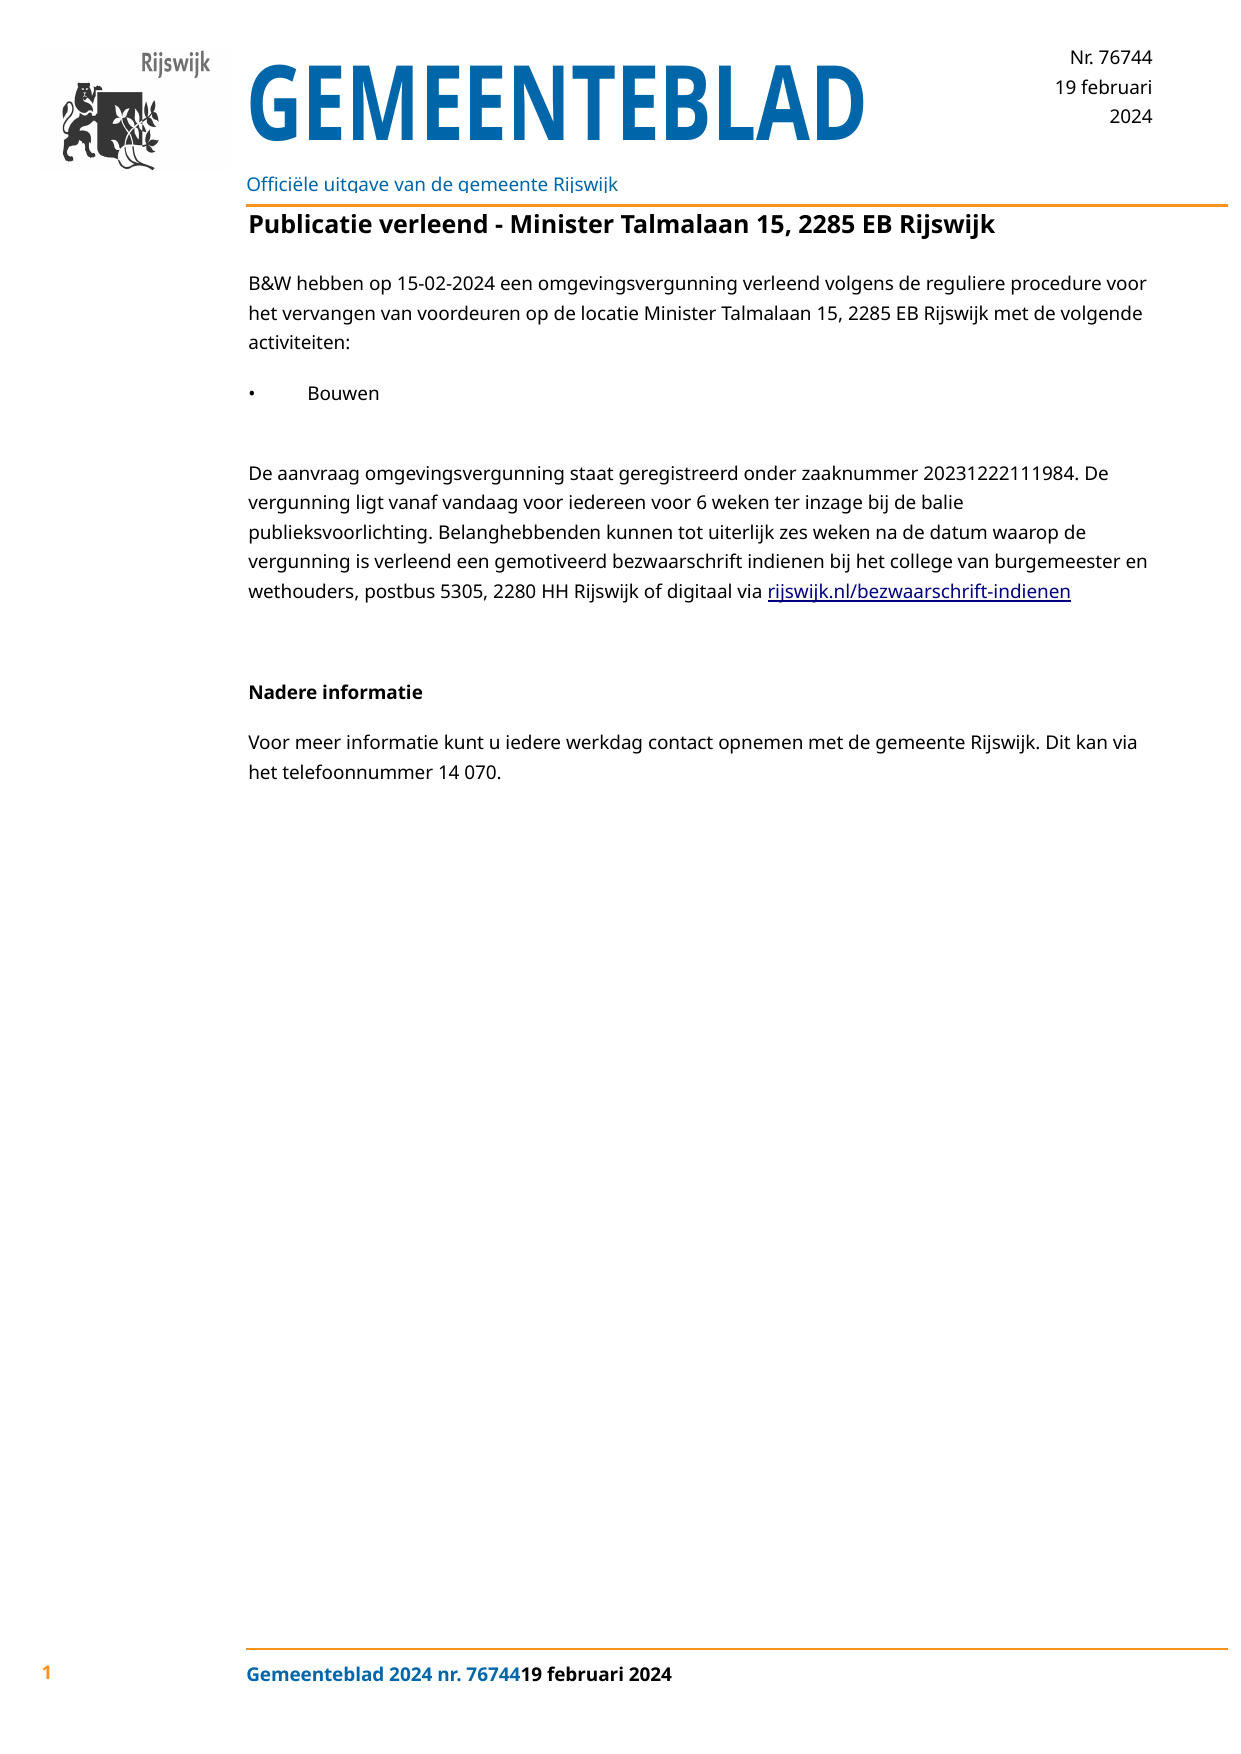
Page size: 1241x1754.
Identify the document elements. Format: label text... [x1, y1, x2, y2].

picture [41, 47, 231, 172]
text Publicatie verleend - Minister Talmalaan 15, 2285 EB Rijswijk [248, 207, 1152, 241]
text De aanvraag omgevingsvergunning staat geregistreerd onder zaaknummer 20231222111984. De vergunning ligt vanaf vandaag voor iedereen voor 6 weken ter inzage bij de balie publieksvoorlichting. Belanghebbenden kunnen tot uiterlijk zes weken na de datum waarop de vergunning is verleend een gemotiveerd bezwaarschrift indienen bij het college van burgemeester en wethouders, postbus 5305, 2280 HH Rijswijk of digitaal via rijswijk.nl/bezwaarschrift-indienen [248, 460, 1152, 604]
list Bouwen [248, 380, 1152, 406]
text B&W hebben op 15-02-2024 een omgevingsvergunning verleend volgens de reguliere procedure voor het vervangen van voordeuren op de locatie Minister Talmalaan 15, 2285 EB Rijswijk met de volgende activiteiten: [248, 270, 1152, 355]
text Nadere informatie [248, 679, 1152, 705]
text Voor meer informatie kunt u iedere werkdag contact opnemen met de gemeente Rijswijk. Dit kan via het telefoonnummer 14 070. [248, 729, 1152, 785]
